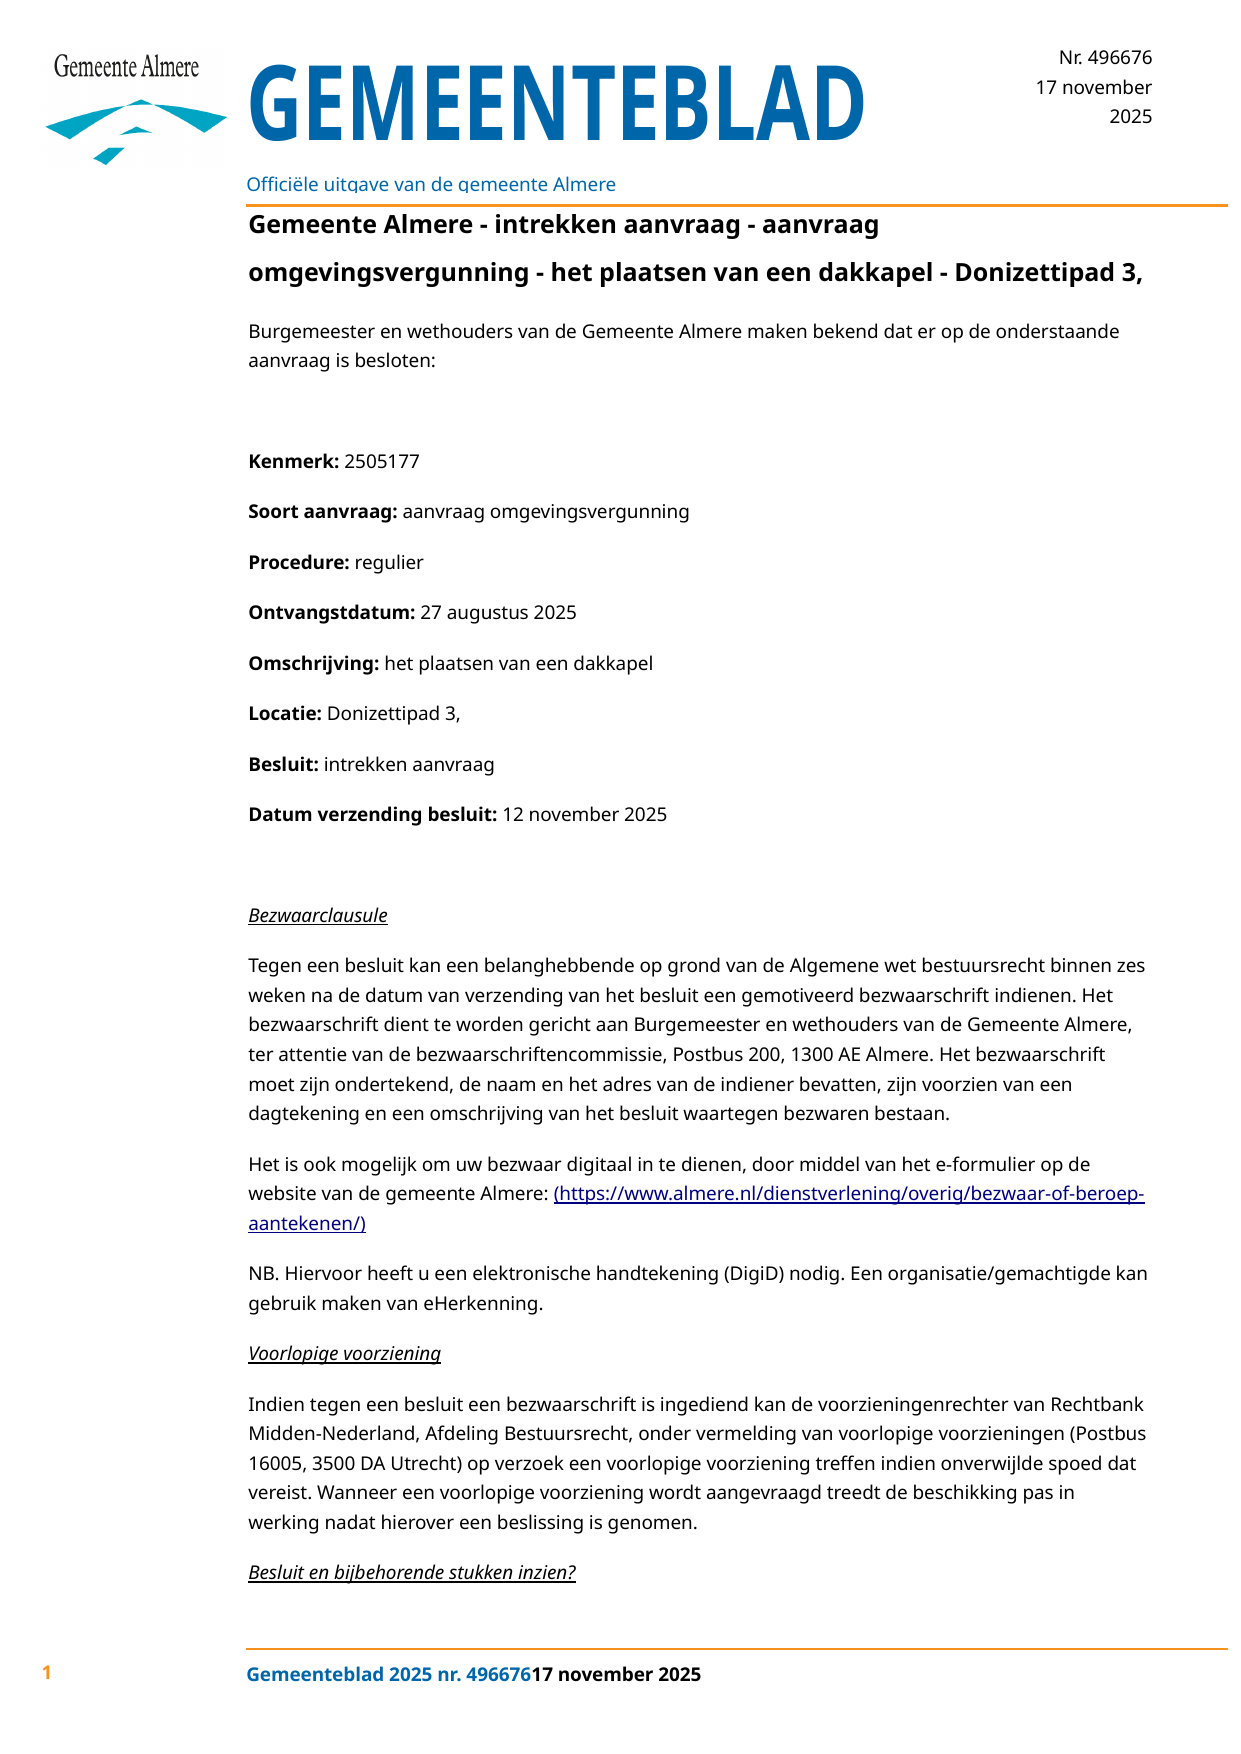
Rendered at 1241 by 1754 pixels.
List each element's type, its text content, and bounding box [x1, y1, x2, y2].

text Besluit en bijbehorende stukken inzien? [248, 1559, 1152, 1585]
text Burgemeester en wethouders van de Gemeente Almere maken bekend dat er op de onderstaande aanvraag is besloten: [248, 318, 1152, 373]
text Het is ook mogelijk om uw bezwaar digitaal in te dienen, door middel van het e-formulier op de website van de gemeente Almere: (https://www.almere.nl/dienstverlening/overig/bezwaar-of-beroep-aantekenen/) [248, 1151, 1152, 1236]
text Gemeente Almere - intrekken aanvraag - aanvraag omgevingsvergunning - het plaatsen van een dakkapel - Donizettipad 3, [248, 207, 1152, 288]
text Soort aanvraag: aanvraag omgevingsvergunning [248, 499, 1152, 524]
text Datum verzending besluit: 12 november 2025 [248, 801, 1152, 827]
text Besluit: intrekken aanvraag [248, 751, 1152, 777]
text Kenmerk: 2505177 [248, 448, 1152, 474]
text Indien tegen een besluit een bezwaarschrift is ingediend kan de voorzieningenrechter van Rechtbank Midden-Nederland, Afdeling Bestuursrecht, onder vermelding van voorlopige voorzieningen (Postbus 16005, 3500 DA Utrecht) op verzoek een voorlopige voorziening treffen indien onverwijlde spoed dat vereist. Wanneer een voorlopige voorziening wordt aangevraagd treedt de beschikking pas in werking nadat hierover een beslissing is genomen. [248, 1391, 1152, 1535]
text Locatie: Donizettipad 3, [248, 700, 1152, 726]
text Bezwaarclausule [248, 902, 1152, 928]
text Procedure: regulier [248, 549, 1152, 575]
text Ontvangstdatum: 27 augustus 2025 [248, 599, 1152, 625]
text NB. Hiervoor heeft u een elektronische handtekening (DigiD) nodig. Een organisatie/gemachtigde kan gebruik maken van eHerkenning. [248, 1260, 1152, 1316]
text Voorlopige voorziening [248, 1340, 1152, 1366]
text Omschrijving: het plaatsen van een dakkapel [248, 650, 1152, 676]
picture [41, 47, 231, 172]
text Tegen een besluit kan een belanghebbende op grond van de Algemene wet bestuursrecht binnen zes weken na de datum van verzending van het besluit een gemotiveerd bezwaarschrift indienen. Het bezwaarschrift dient te worden gericht aan Burgemeester en wethouders van de Gemeente Almere, ter attentie van de bezwaarschriftencommissie, Postbus 200, 1300 AE Almere. Het bezwaarschrift moet zijn ondertekend, de naam en het adres van de indiener bevatten, zijn voorzien van een dagtekening en een omschrijving van het besluit waartegen bezwaren bestaan. [248, 952, 1152, 1126]
